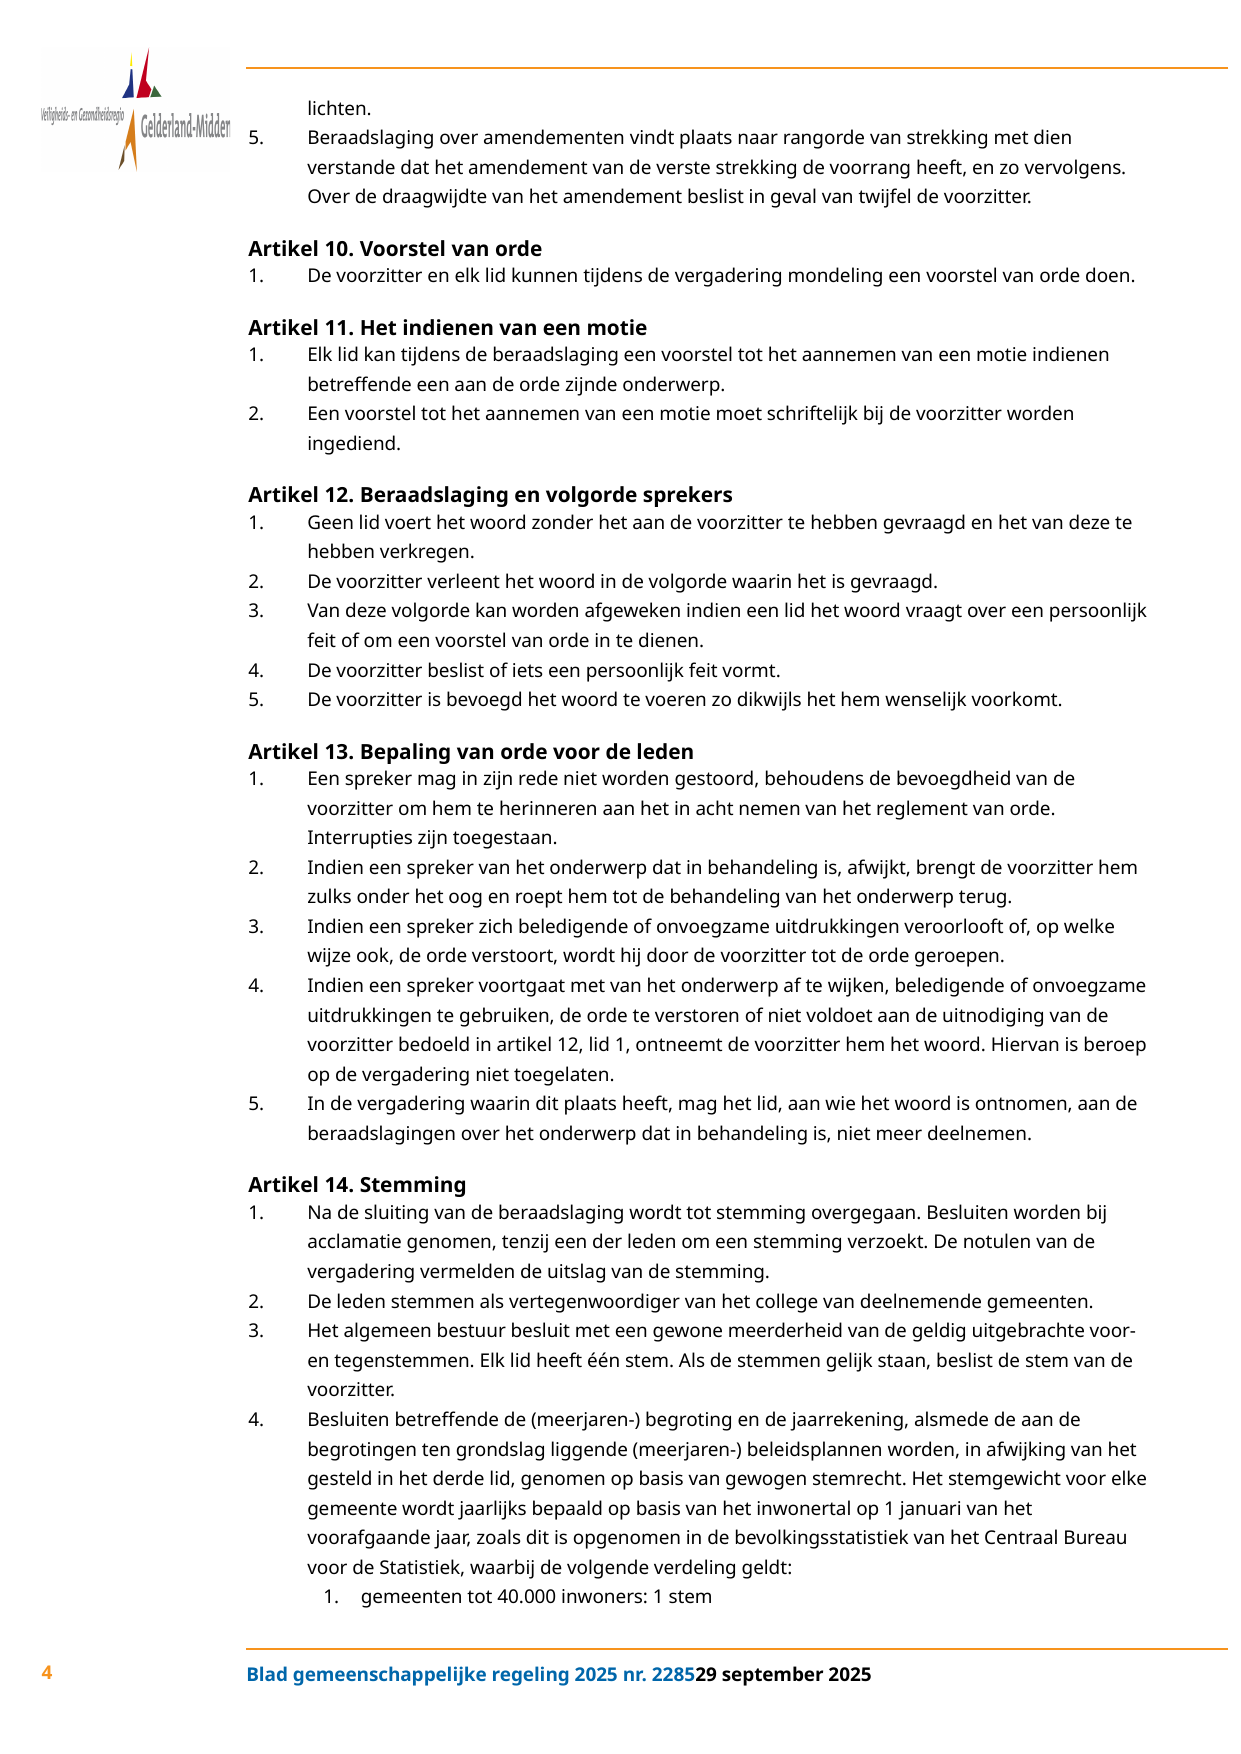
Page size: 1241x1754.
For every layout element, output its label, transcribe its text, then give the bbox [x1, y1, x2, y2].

list Het algemeen bestuur besluit met een gewone meerderheid van de geldig uitgebrachte voor- en tegenstemmen. Elk lid heeft één stem. Als de stemmen gelijk staan, beslist de stem van de voorzitter. [248, 1317, 1152, 1402]
list De voorzitter beslist of iets een persoonlijk feit vormt. [248, 657, 1152, 682]
text Artikel 11. Het indienen van een motie [248, 313, 1152, 341]
list Indien een spreker zich beledigende of onvoegzame uitdrukkingen veroorlooft of, op welke wijze ook, de orde verstoort, wordt hij door de voorzitter tot de orde geroepen. [248, 913, 1152, 968]
list lichten. [248, 95, 1152, 121]
list Geen lid voert het woord zonder het aan de voorzitter te hebben gevraagd en het van deze te hebben verkregen. [248, 509, 1152, 564]
list Indien een spreker van het onderwerp dat in behandeling is, afwijkt, brengt de voorzitter hem zulks onder het oog en roept hem tot de behandeling van het onderwerp terug. [248, 854, 1152, 909]
text Artikel 13. Bepaling van orde voor de leden [248, 737, 1152, 765]
list Van deze volgorde kan worden afgeweken indien een lid het woord vraagt over een persoonlijk feit of om een voorstel van orde in te dienen. [248, 598, 1152, 653]
list De voorzitter en elk lid kunnen tijdens de vergadering mondeling een voorstel van orde doen. [248, 262, 1152, 288]
list In de vergadering waarin dit plaats heeft, mag het lid, aan wie het woord is ontnomen, aan de beraadslagingen over het onderwerp dat in behandeling is, niet meer deelnemen. [248, 1091, 1152, 1146]
text Artikel 10. Voorstel van orde [248, 234, 1152, 262]
list Indien een spreker voortgaat met van het onderwerp af te wijken, beledigende of onvoegzame uitdrukkingen te gebruiken, de orde te verstoren of niet voldoet aan de uitnodiging van de voorzitter bedoeld in artikel 12, lid 1, ontneemt de voorzitter hem het woord. Hiervan is beroep op de vergadering niet toegelaten. [248, 972, 1152, 1087]
list De voorzitter is bevoegd het woord te voeren zo dikwijls het hem wenselijk voorkomt. [248, 686, 1152, 712]
list Een spreker mag in zijn rede niet worden gestoord, behoudens de bevoegdheid van de voorzitter om hem te herinneren aan het in acht nemen van het reglement van orde. Interrupties zijn toegestaan. [248, 765, 1152, 850]
list Een voorstel tot het aannemen van een motie moet schriftelijk bij de voorzitter worden ingediend. [248, 400, 1152, 456]
list De leden stemmen als vertegenwoordiger van het college van deelnemende gemeenten. [248, 1288, 1152, 1313]
list Beraadslaging over amendementen vindt plaats naar rangorde van strekking met dien verstande dat het amendement van de verste strekking de voorrang heeft, en zo vervolgens. Over de draagwijdte van het amendement beslist in geval van twijfel de voorzitter. [248, 124, 1152, 209]
text Artikel 14. Stemming [248, 1171, 1152, 1199]
list Na de sluiting van de beraadslaging wordt tot stemming overgegaan. Besluiten worden bij acclamatie genomen, tenzij een der leden om een stemming verzoekt. De notulen van de vergadering vermelden de uitslag van de stemming. [248, 1199, 1152, 1284]
text Artikel 12. Beraadslaging en volgorde sprekers [248, 480, 1152, 509]
list De voorzitter verleent het woord in de volgorde waarin het is gevraagd. [248, 568, 1152, 594]
list Elk lid kan tijdens de beraadslaging een voorstel tot het aannemen van een motie indienen betreffende een aan de orde zijnde onderwerp. [248, 341, 1152, 397]
list Besluiten betreffende de (meerjaren-) begroting en de jaarrekening, alsmede de aan de begrotingen ten grondslag liggende (meerjaren-) beleidsplannen worden, in afwijking van het gesteld in het derde lid, genomen op basis van gewogen stemrecht. Het stemgewicht voor elke gemeente wordt jaarlijks bepaald op basis van het inwonertal op 1 januari van het voorafgaande jaar, zoals dit is opgenomen in de bevolkingsstatistiek van het Centraal Bureau voor de Statistiek, waarbij de volgende verdeling geldt: [248, 1406, 1152, 1580]
picture [41, 47, 231, 172]
list gemeenten tot 40.000 inwoners: 1 stem [323, 1584, 1152, 1609]
